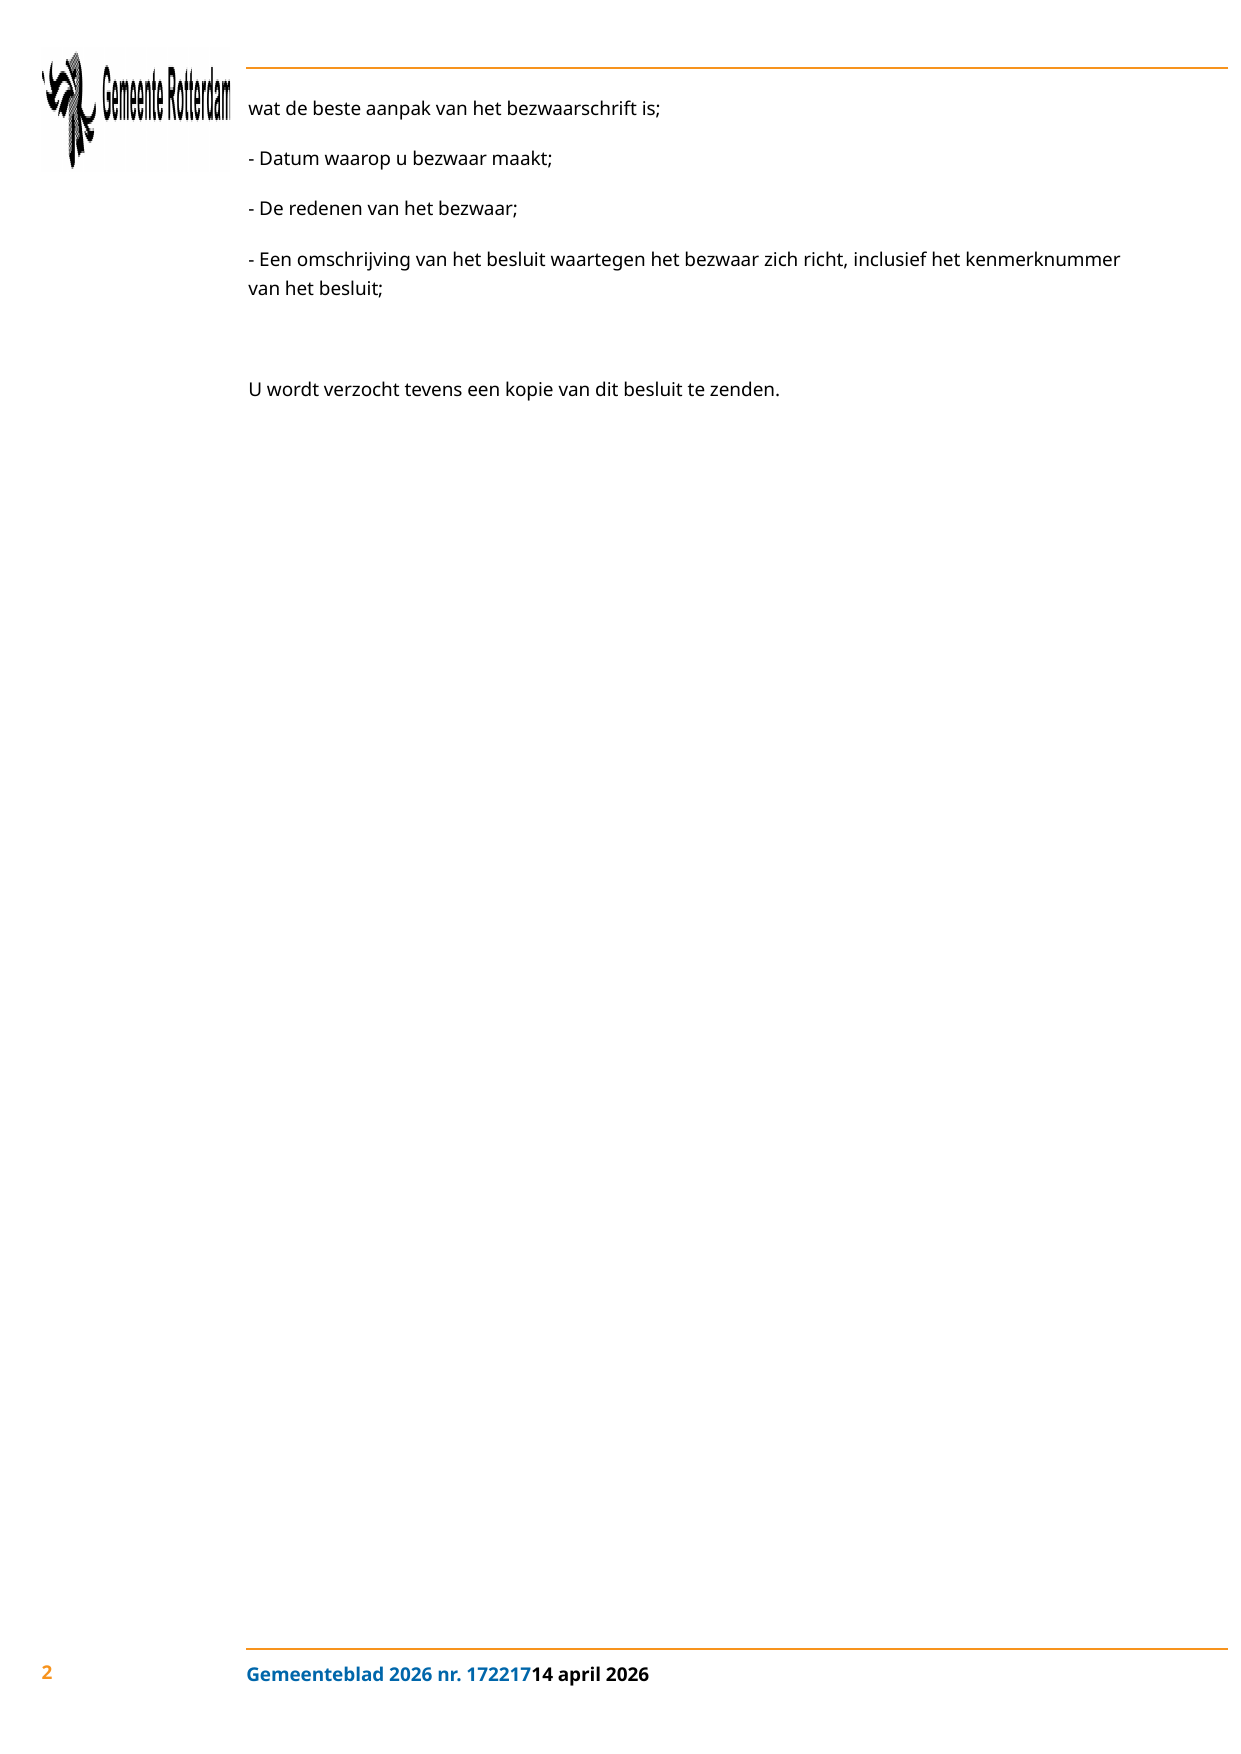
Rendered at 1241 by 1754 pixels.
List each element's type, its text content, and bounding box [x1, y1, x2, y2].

text - Een omschrijving van het besluit waartegen het bezwaar zich richt, inclusief het kenmerknummer van het besluit; [248, 246, 1152, 301]
text wat de beste aanpak van het bezwaarschrift is; [248, 95, 1152, 121]
text U wordt verzocht tevens een kopie van dit besluit te zenden. [248, 376, 1152, 402]
picture [41, 47, 231, 172]
text - De redenen van het bezwaar; [248, 196, 1152, 221]
text - Datum waarop u bezwaar maakt; [248, 145, 1152, 171]
